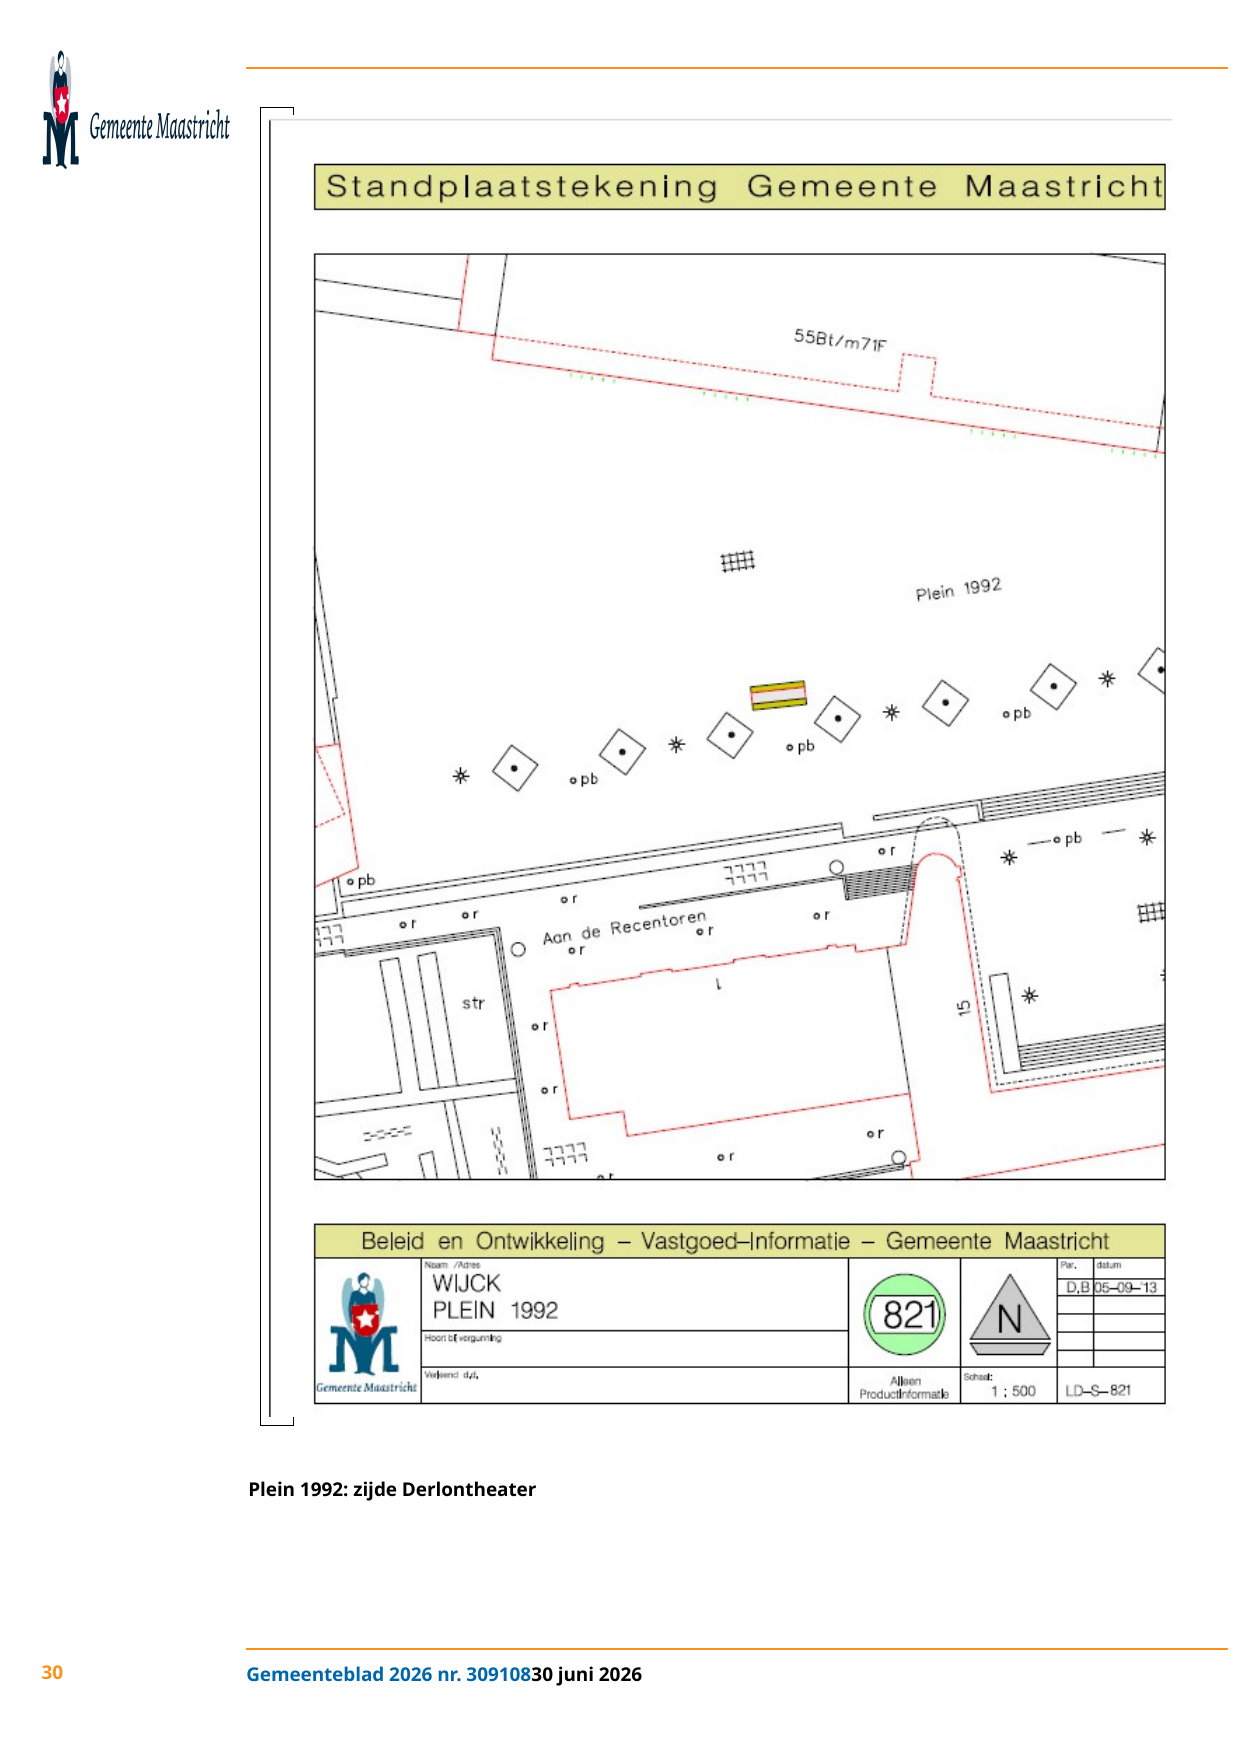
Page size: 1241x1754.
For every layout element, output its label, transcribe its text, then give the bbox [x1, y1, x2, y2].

text Plein 1992: zijde Derlontheater [248, 1476, 1152, 1502]
picture [268, 115, 1173, 1417]
picture [41, 47, 231, 172]
